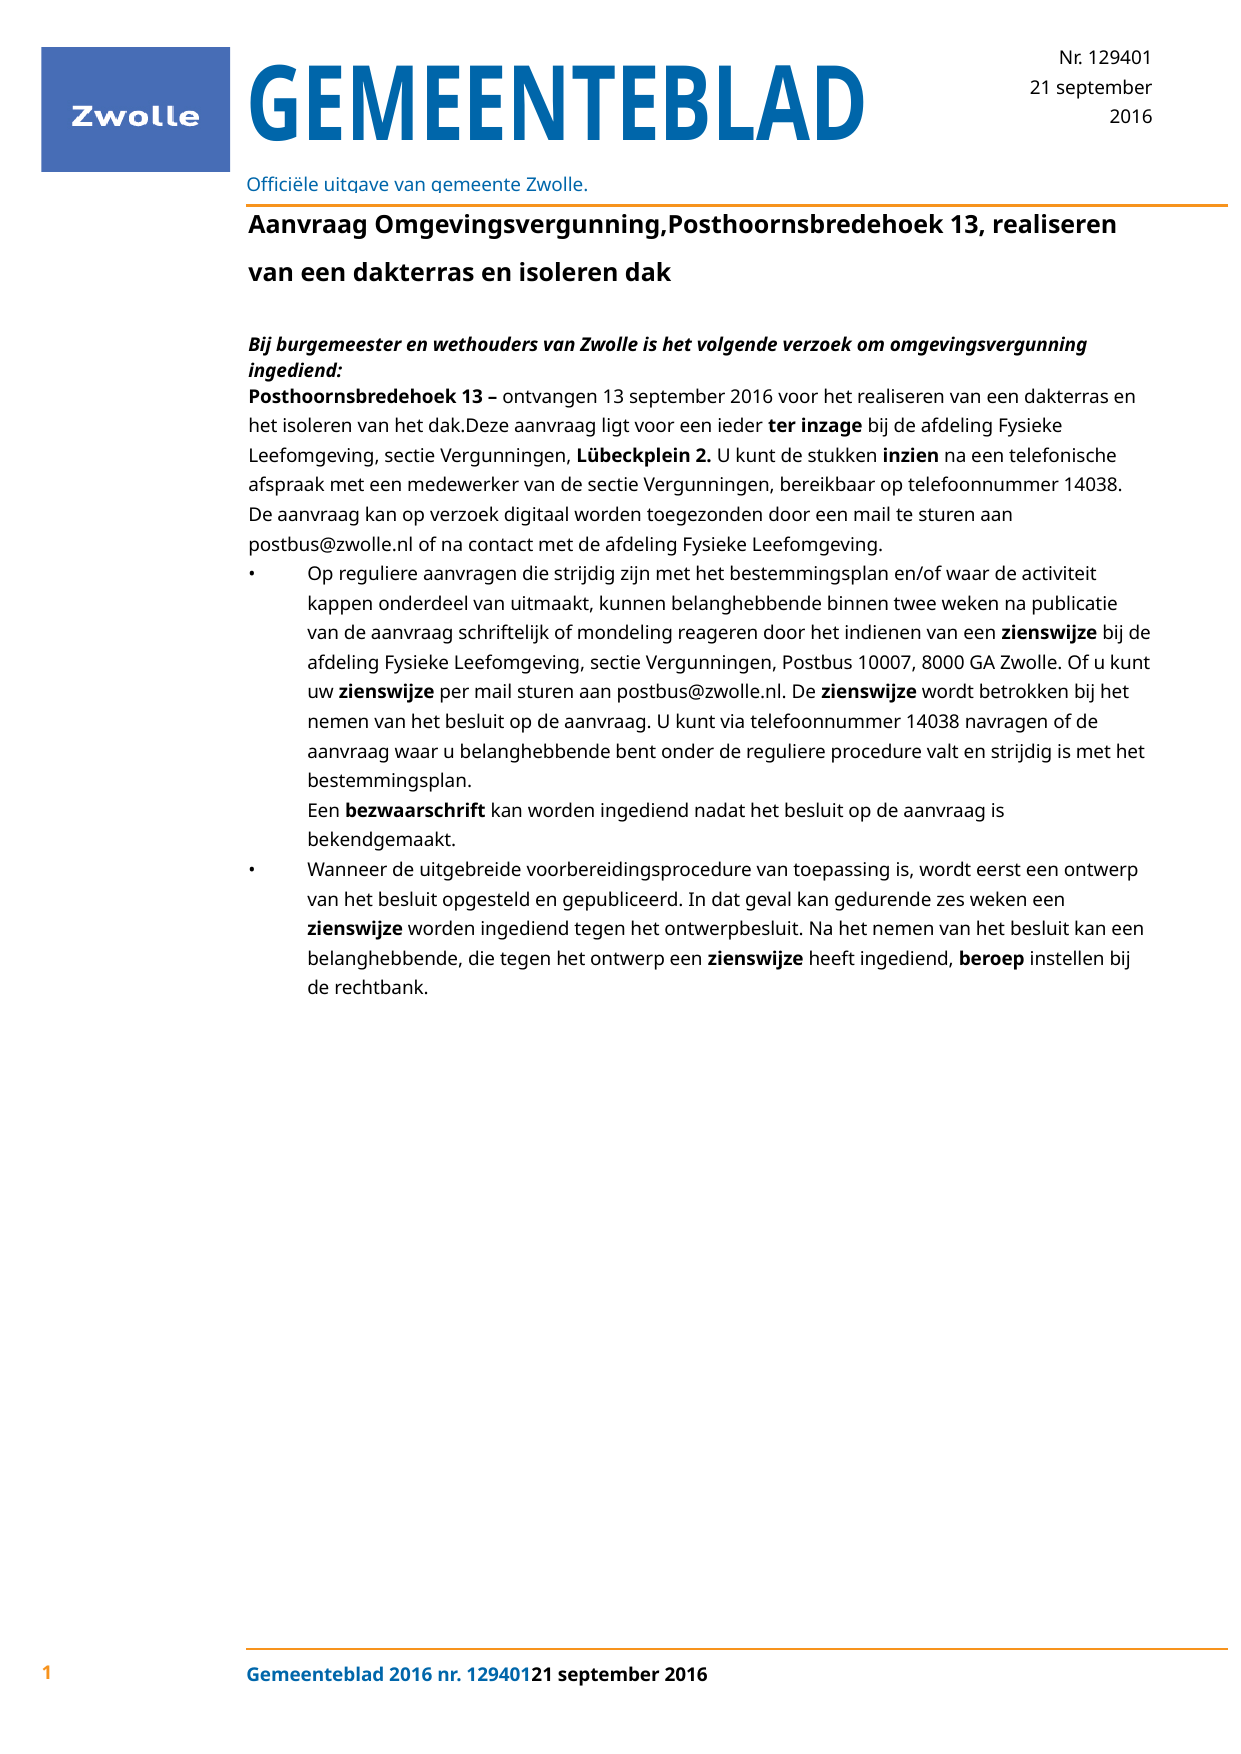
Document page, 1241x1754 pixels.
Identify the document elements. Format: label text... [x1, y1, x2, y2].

text Bij burgemeester en wethouders van Zwolle is het volgende verzoek om omgevingsvergunning ingediend: [248, 331, 1152, 383]
list Wanneer de uitgebreide voorbereidingsprocedure van toepassing is, wordt eerst een ontwerp van het besluit opgesteld en gepubliceerd. In dat geval kan gedurende zes weken een zienswijze worden ingediend tegen het ontwerpbesluit. Na het nemen van het besluit kan een belanghebbende, die tegen het ontwerp een zienswijze heeft ingediend, beroep instellen bij de rechtbank. [248, 856, 1152, 1000]
text Posthoornsbredehoek 13 – ontvangen 13 september 2016 voor het realiseren van een dakterras en het isoleren van het dak.Deze aanvraag ligt voor een ieder ter inzage bij de afdeling Fysieke Leefomgeving, sectie Vergunningen, Lübeckplein 2. U kunt de stukken inzien na een telefonische afspraak met een medewerker van de sectie Vergunningen, bereikbaar op telefoonnummer 14038. De aanvraag kan op verzoek digitaal worden toegezonden door een mail te sturen aan postbus@zwolle.nl of na contact met de afdeling Fysieke Leefomgeving. [248, 383, 1152, 557]
list Een bezwaarschrift kan worden ingediend nadat het besluit op de aanvraag is bekendgemaakt. [248, 797, 1152, 852]
picture [41, 47, 231, 172]
list Op reguliere aanvragen die strijdig zijn met het bestemmingsplan en/of waar de activiteit kappen onderdeel van uitmaakt, kunnen belanghebbende binnen twee weken na publicatie van de aanvraag schriftelijk of mondeling reageren door het indienen van een zienswijze bij de afdeling Fysieke Leefomgeving, sectie Vergunningen, Postbus 10007, 8000 GA Zwolle. Of u kunt uw zienswijze per mail sturen aan postbus@zwolle.nl. De zienswijze wordt betrokken bij het nemen van het besluit op de aanvraag. U kunt via telefoonnummer 14038 navragen of de aanvraag waar u belanghebbende bent onder de reguliere procedure valt en strijdig is met het bestemmingsplan. [248, 560, 1152, 793]
text Aanvraag Omgevingsvergunning,Posthoornsbredehoek 13, realiseren van een dakterras en isoleren dak [248, 207, 1152, 288]
